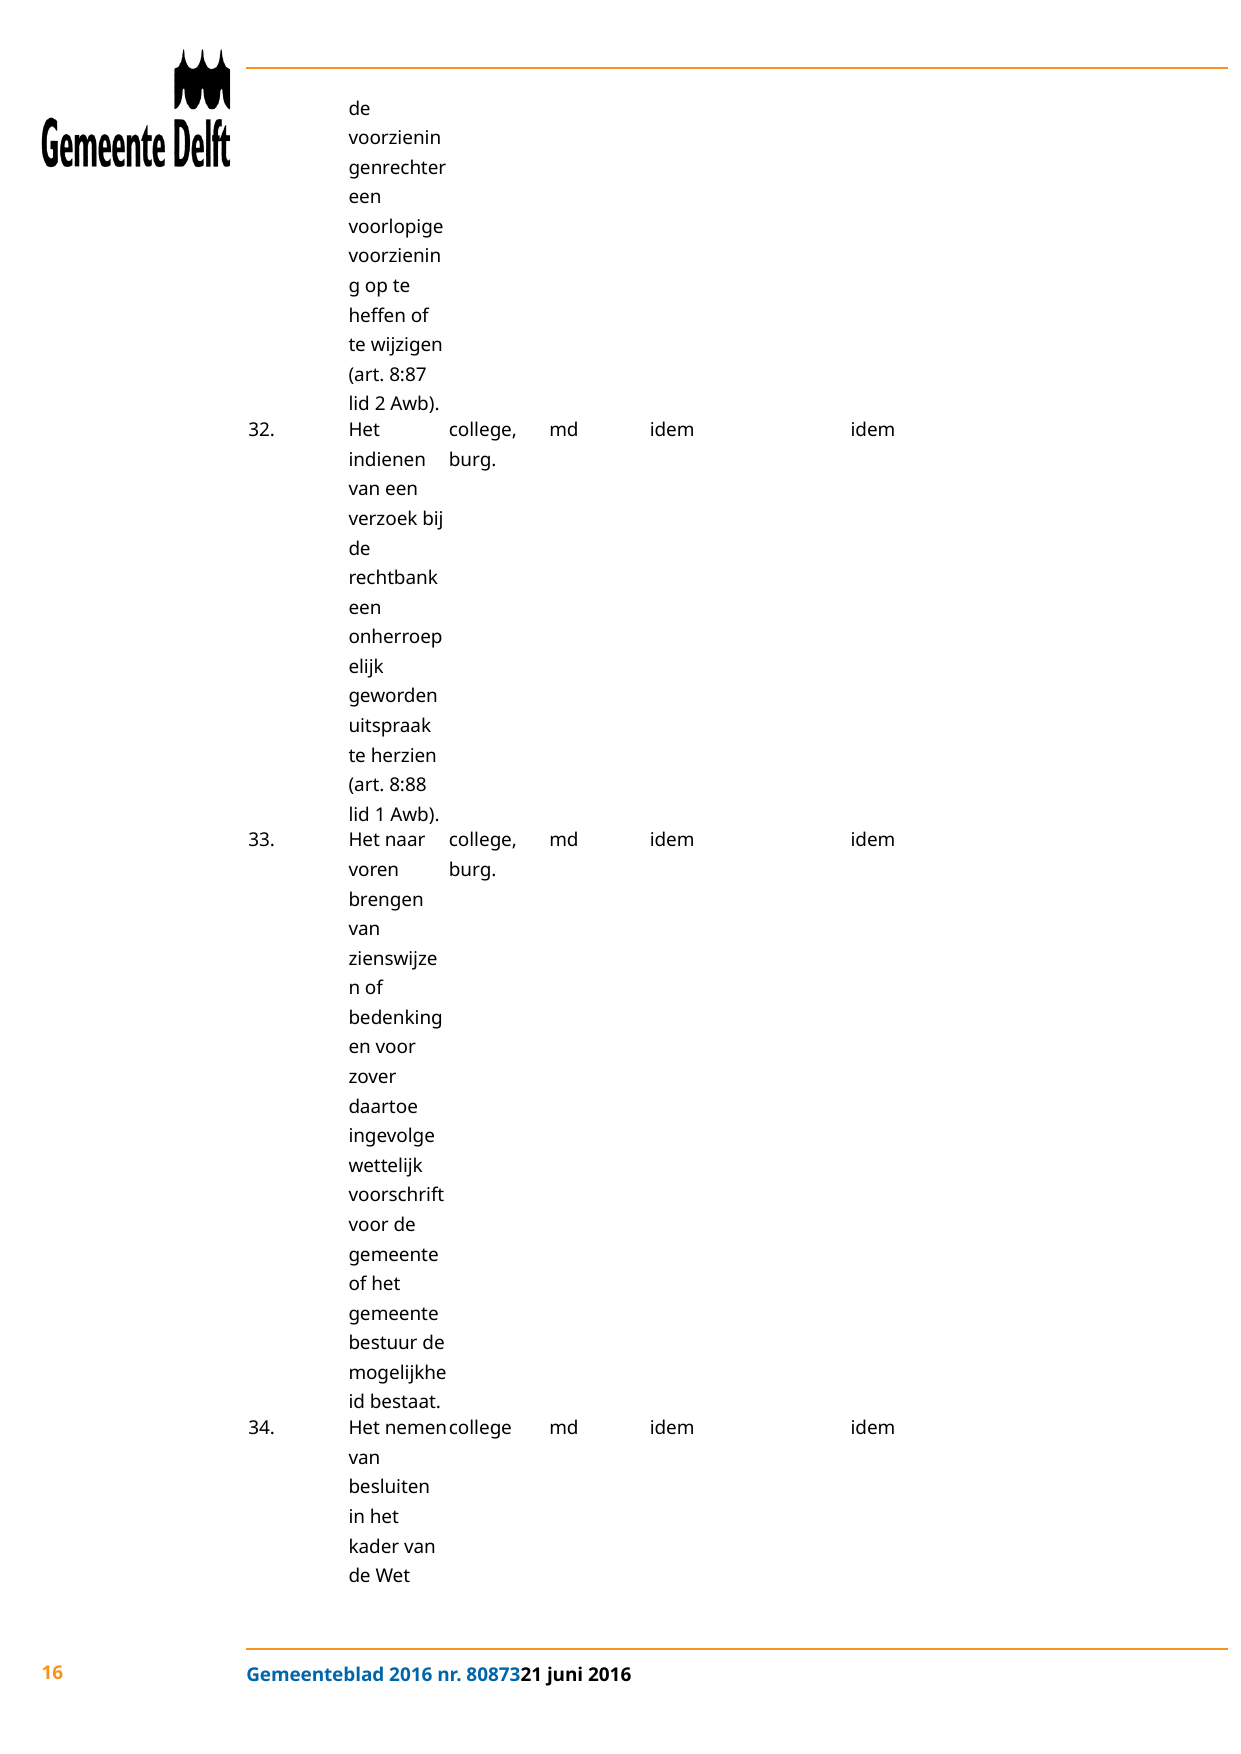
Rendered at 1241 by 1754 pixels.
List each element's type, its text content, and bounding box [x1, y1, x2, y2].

table_cell [248, 827, 348, 1414]
table_cell [248, 95, 348, 416]
table_cell [549, 95, 649, 416]
table_cell college [449, 1415, 549, 1588]
table_cell idem [850, 1415, 951, 1588]
picture [41, 47, 231, 172]
table_cell [750, 416, 850, 827]
table_cell idem [650, 1415, 750, 1588]
table_cell [750, 827, 850, 1414]
table_cell [850, 95, 951, 416]
table_cell [449, 95, 549, 416]
table_cell [750, 95, 850, 416]
table_cell idem [850, 416, 951, 827]
table_cell college, burg. [449, 416, 549, 827]
table_cell idem [650, 416, 750, 827]
table_cell md [549, 1415, 649, 1588]
table_cell md [549, 827, 649, 1414]
table_cell idem [850, 827, 951, 1414]
table_cell Het indienen van een verzoek bij de rechtbank een onherroepelijk geworden uitspraak te herzien (art. 8:88 lid 1 Awb). [348, 416, 449, 827]
table_cell Het nemen van besluiten in het kader van de Wet [348, 1415, 449, 1588]
table_cell college, burg. [449, 827, 549, 1414]
table_cell idem [650, 827, 750, 1414]
table_cell [248, 416, 348, 827]
table_cell [750, 1415, 850, 1588]
table_cell [248, 1415, 348, 1588]
table_cell Het naar voren brengen van zienswijzen of bedenkingen voor zover daartoe ingevolge wettelijk voorschrift voor de gemeente of het gemeentebestuur de mogelijkheid bestaat. [348, 827, 449, 1414]
table_cell md [549, 416, 649, 827]
table_cell de voorzieningenrechter een voorlopige voorziening op te heffen of te wijzigen (art. 8:87 lid 2 Awb). [348, 95, 449, 416]
table_cell [650, 95, 750, 416]
